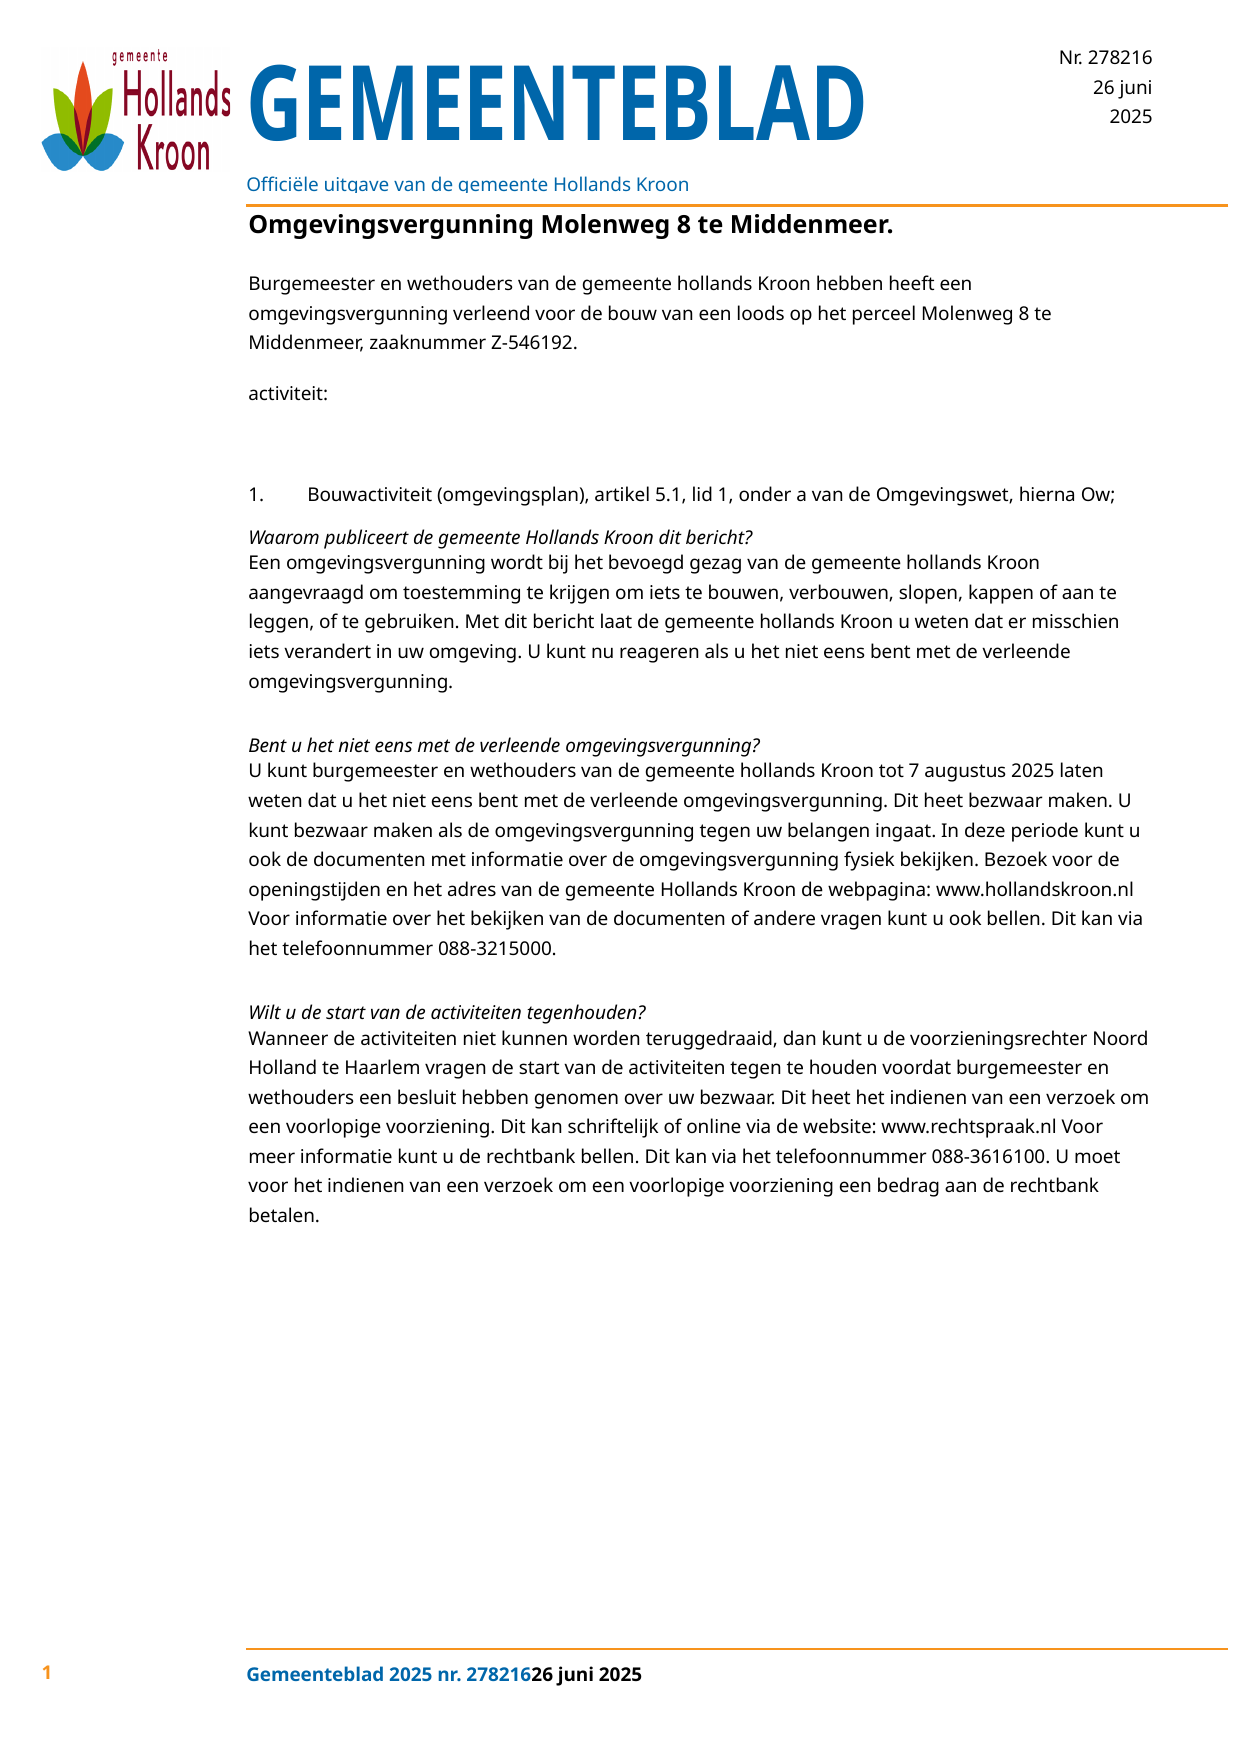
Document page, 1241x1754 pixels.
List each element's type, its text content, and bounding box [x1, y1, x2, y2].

text Burgemeester en wethouders van de gemeente hollands Kroon hebben heeft een omgevingsvergunning verleend voor de bouw van een loods op het perceel Molenweg 8 te Middenmeer, zaaknummer Z-546192. [248, 270, 1152, 355]
text U kunt burgemeester en wethouders van de gemeente hollands Kroon tot 7 augustus 2025 laten weten dat u het niet eens bent met de verleende omgevingsvergunning. Dit heet bezwaar maken. U kunt bezwaar maken als de omgevingsvergunning tegen uw belangen ingaat. In deze periode kunt u ook de documenten met informatie over de omgevingsvergunning fysiek bekijken. Bezoek voor de openingstijden en het adres van de gemeente Hollands Kroon de webpagina: www.hollandskroon.nl Voor informatie over het bekijken van de documenten of andere vragen kunt u ook bellen. Dit kan via het telefoonnummer 088-3215000. [248, 758, 1152, 961]
text Een omgevingsvergunning wordt bij het bevoegd gezag van de gemeente hollands Kroon aangevraagd om toestemming te krijgen om iets te bouwen, verbouwen, slopen, kappen of aan te leggen, of te gebruiken. Met dit bericht laat de gemeente hollands Kroon u weten dat er misschien iets verandert in uw omgeving. U kunt nu reageren als u het niet eens bent met de verleende omgevingsvergunning. [248, 549, 1152, 694]
text Bent u het niet eens met de verleende omgevingsvergunning? [248, 732, 1152, 758]
text Wanneer de activiteiten niet kunnen worden teruggedraaid, dan kunt u de voorzieningsrechter Noord Holland te Haarlem vragen de start van de activiteiten tegen te houden voordat burgemeester en wethouders een besluit hebben genomen over uw bezwaar. Dit heet het indienen van een verzoek om een voorlopige voorziening. Dit kan schriftelijk of online via de website: www.rechtspraak.nl Voor meer informatie kunt u de rechtbank bellen. Dit kan via het telefoonnummer 088-3616100. U moet voor het indienen van een verzoek om een voorlopige voorziening een bedrag aan de rechtbank betalen. [248, 1025, 1152, 1228]
list Bouwactiviteit (omgevingsplan), artikel 5.1, lid 1, onder a van de Omgevingswet, hierna Ow; [248, 481, 1152, 506]
text Wilt u de start van de activiteiten tegenhouden? [248, 999, 1152, 1025]
text activiteit: [248, 380, 1152, 406]
text Waarom publiceert de gemeente Hollands Kroon dit bericht? [248, 524, 1152, 549]
text Omgevingsvergunning Molenweg 8 te Middenmeer. [248, 207, 1152, 241]
picture [41, 47, 231, 172]
